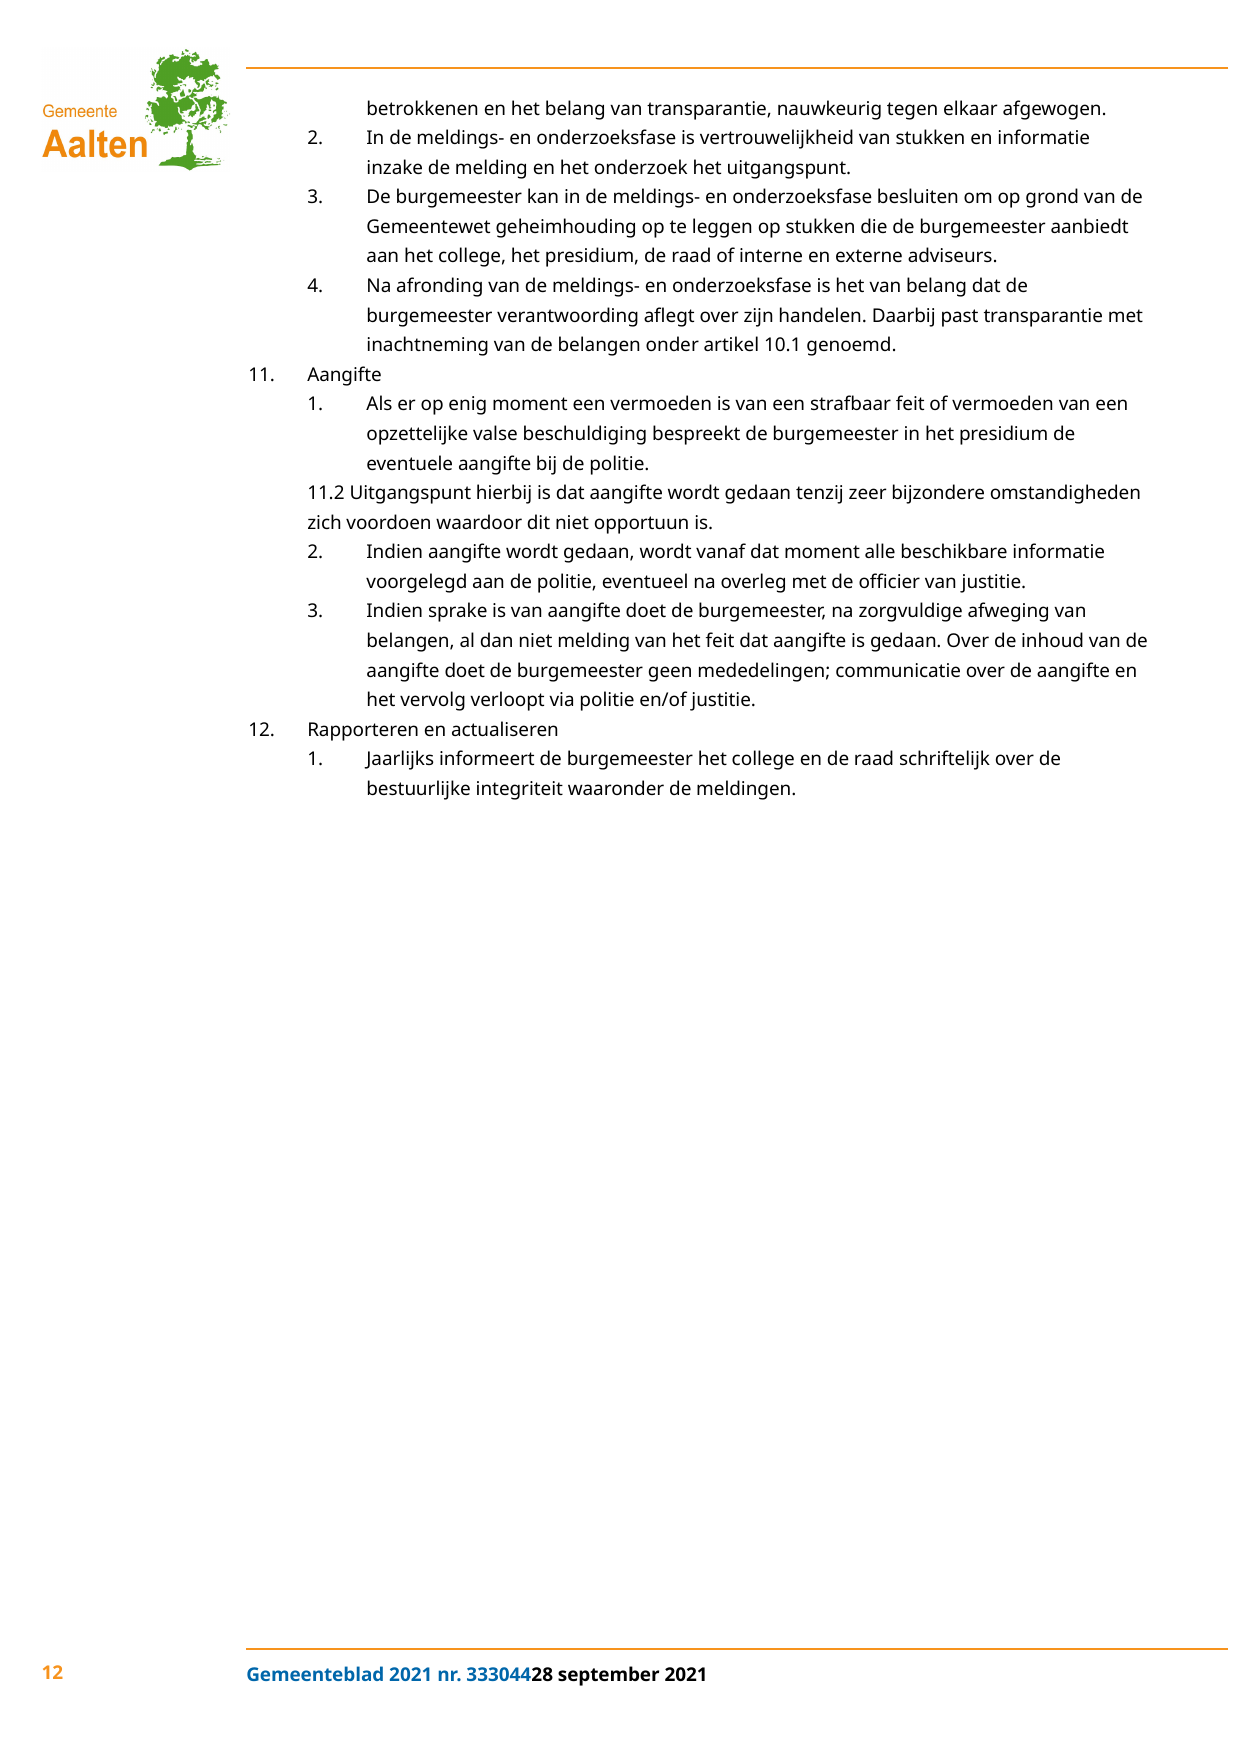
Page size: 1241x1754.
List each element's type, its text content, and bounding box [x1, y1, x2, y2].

list Aangifte [248, 361, 1152, 387]
list Na afronding van de meldings- en onderzoeksfase is het van belang dat de burgemeester verantwoording aflegt over zijn handelen. Daarbij past transparantie met inachtneming van de belangen onder artikel 10.1 genoemd. [307, 272, 1152, 357]
list Indien aangifte wordt gedaan, wordt vanaf dat moment alle beschikbare informatie voorgelegd aan de politie, eventueel na overleg met de officier van justitie. [307, 538, 1152, 594]
list Indien sprake is van aangifte doet de burgemeester, na zorgvuldige afweging van belangen, al dan niet melding van het feit dat aangifte is gedaan. Over de inhoud van de aangifte doet de burgemeester geen mededelingen; communicatie over de aangifte en het vervolg verloopt via politie en/of justitie. [307, 598, 1152, 712]
list De burgemeester kan in de meldings- en onderzoeksfase besluiten om op grond van de Gemeentewet geheimhouding op te leggen op stukken die de burgemeester aanbiedt aan het college, het presidium, de raad of interne en externe adviseurs. [307, 183, 1152, 268]
list 11.2 Uitgangspunt hierbij is dat aangifte wordt gedaan tenzij zeer bijzondere omstandigheden zich voordoen waardoor dit niet opportuun is. [248, 479, 1152, 535]
list Rapporteren en actualiseren [248, 716, 1152, 742]
list In de meldings- en onderzoeksfase is vertrouwelijkheid van stukken en informatie inzake de melding en het onderzoek het uitgangspunt. [307, 124, 1152, 180]
picture [41, 47, 231, 172]
list betrokkenen en het belang van transparantie, nauwkeurig tegen elkaar afgewogen. [307, 95, 1152, 121]
list Jaarlijks informeert de burgemeester het college en de raad schriftelijk over de bestuurlijke integriteit waaronder de meldingen. [307, 746, 1152, 801]
list Als er op enig moment een vermoeden is van een strafbaar feit of vermoeden van een opzettelijke valse beschuldiging bespreekt de burgemeester in het presidium de eventuele aangifte bij de politie. [307, 391, 1152, 476]
